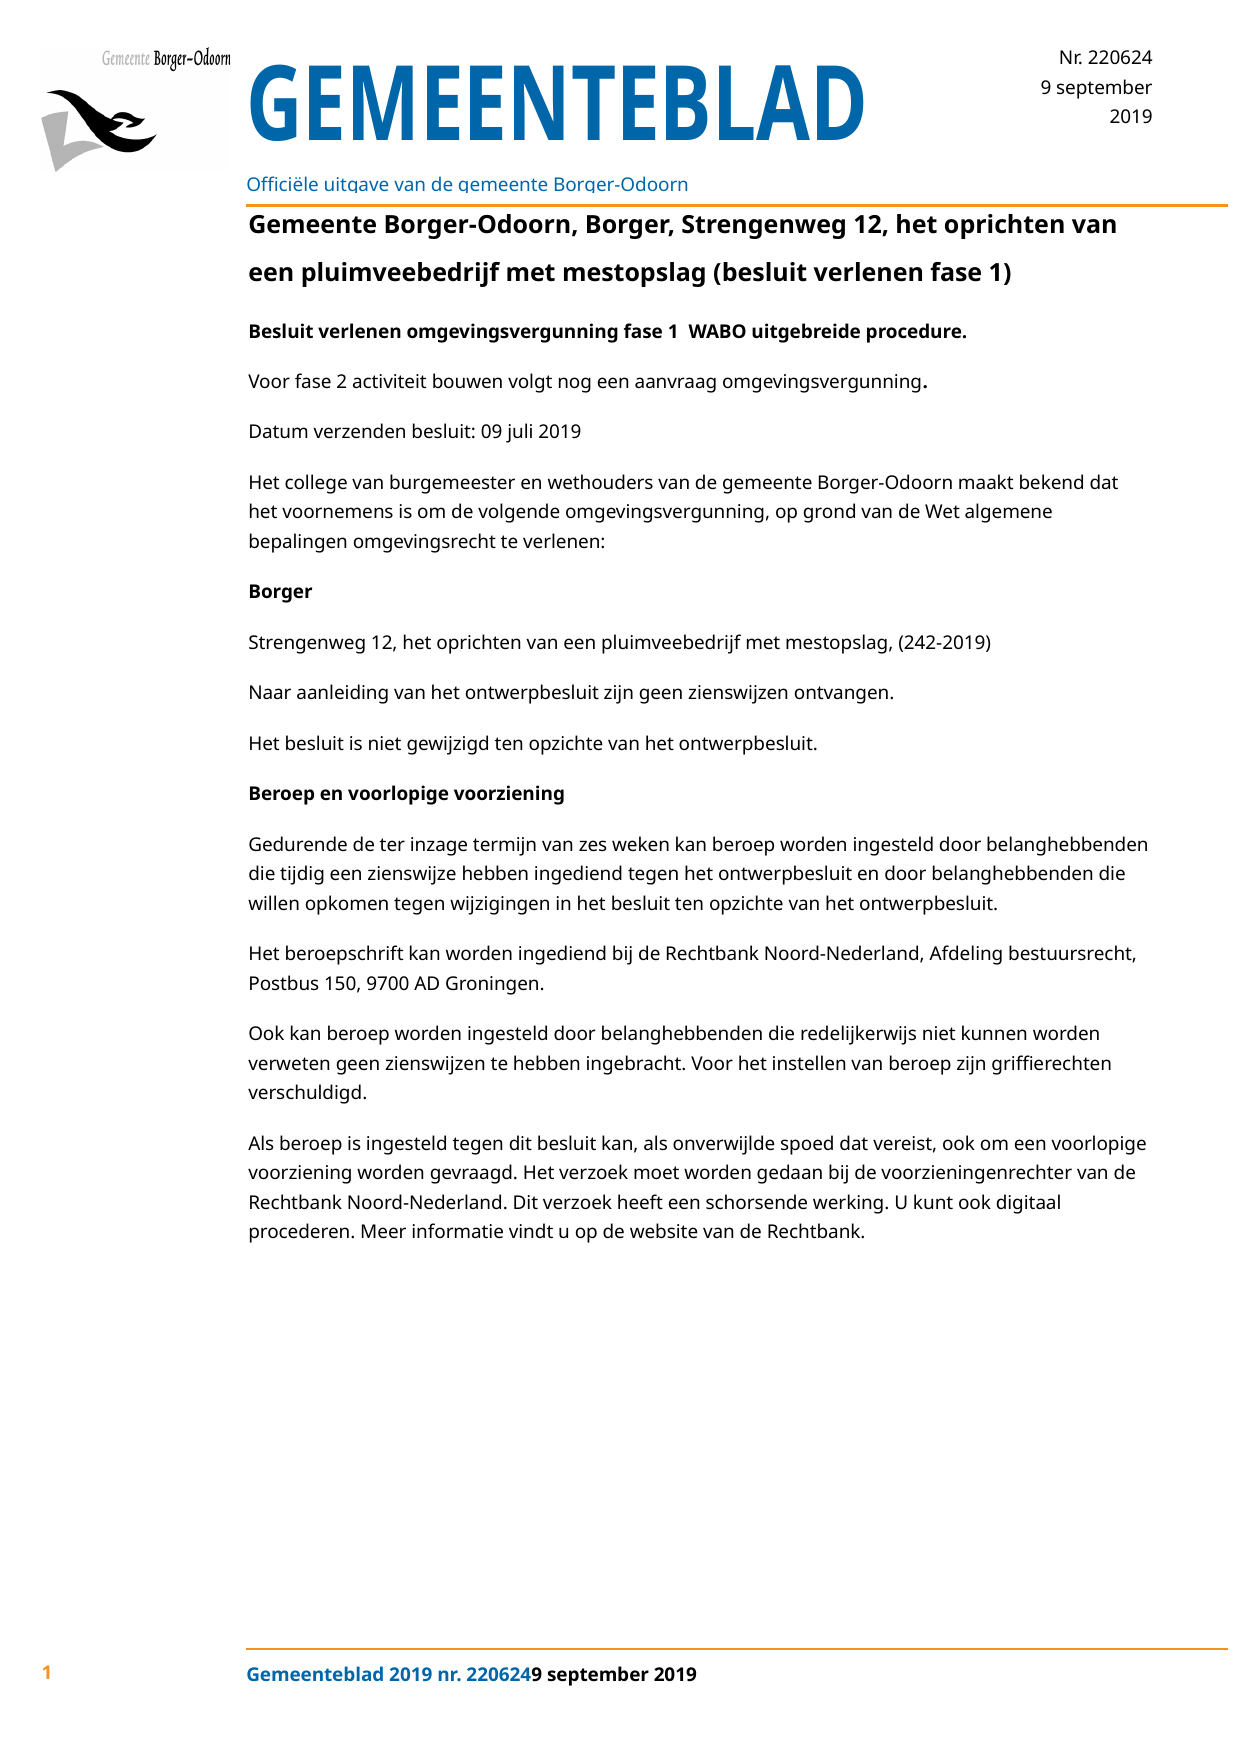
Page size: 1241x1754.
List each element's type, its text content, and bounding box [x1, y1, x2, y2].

text Het college van burgemeester en wethouders van de gemeente Borger-Odoorn maakt bekend dat het voornemens is om de volgende omgevingsvergunning, op grond van de Wet algemene bepalingen omgevingsrecht te verlenen: [248, 469, 1152, 554]
text Het beroepschrift kan worden ingediend bij de Rechtbank Noord-Nederland, Afdeling bestuursrecht, Postbus 150, 9700 AD Groningen. [248, 940, 1152, 996]
text Gedurende de ter inzage termijn van zes weken kan beroep worden ingesteld door belanghebbenden die tijdig een zienswijze hebben ingediend tegen het ontwerpbesluit en door belanghebbenden die willen opkomen tegen wijzigingen in het besluit ten opzichte van het ontwerpbesluit. [248, 831, 1152, 916]
text Voor fase 2 activiteit bouwen volgt nog een aanvraag omgevingsvergunning. [248, 368, 1152, 394]
picture [41, 47, 231, 172]
text Het besluit is niet gewijzigd ten opzichte van het ontwerpbesluit. [248, 730, 1152, 756]
text Borger [248, 579, 1152, 604]
text Gemeente Borger-Odoorn, Borger, Strengenweg 12, het oprichten van een pluimveebedrijf met mestopslag (besluit verlenen fase 1) [248, 207, 1152, 288]
text Beroep en voorlopige voorziening [248, 780, 1152, 806]
text Als beroep is ingesteld tegen dit besluit kan, als onverwijlde spoed dat vereist, ook om een voorlopige voorziening worden gevraagd. Het verzoek moet worden gedaan bij de voorzieningenrechter van de Rechtbank Noord-Nederland. Dit verzoek heeft een schorsende werking. U kunt ook digitaal procederen. Meer informatie vindt u op de website van de Rechtbank. [248, 1130, 1152, 1244]
text Datum verzenden besluit: 09 juli 2019 [248, 419, 1152, 444]
text Strengenweg 12, het oprichten van een pluimveebedrijf met mestopslag, (242-2019) [248, 629, 1152, 655]
text Ook kan beroep worden ingesteld door belanghebbenden die redelijkerwijs niet kunnen worden verweten geen zienswijzen te hebben ingebracht. Voor het instellen van beroep zijn griffierechten verschuldigd. [248, 1020, 1152, 1105]
text Besluit verlenen omgevingsvergunning fase 1 WABO uitgebreide procedure. [248, 318, 1152, 344]
text Naar aanleiding van het ontwerpbesluit zijn geen zienswijzen ontvangen. [248, 679, 1152, 705]
